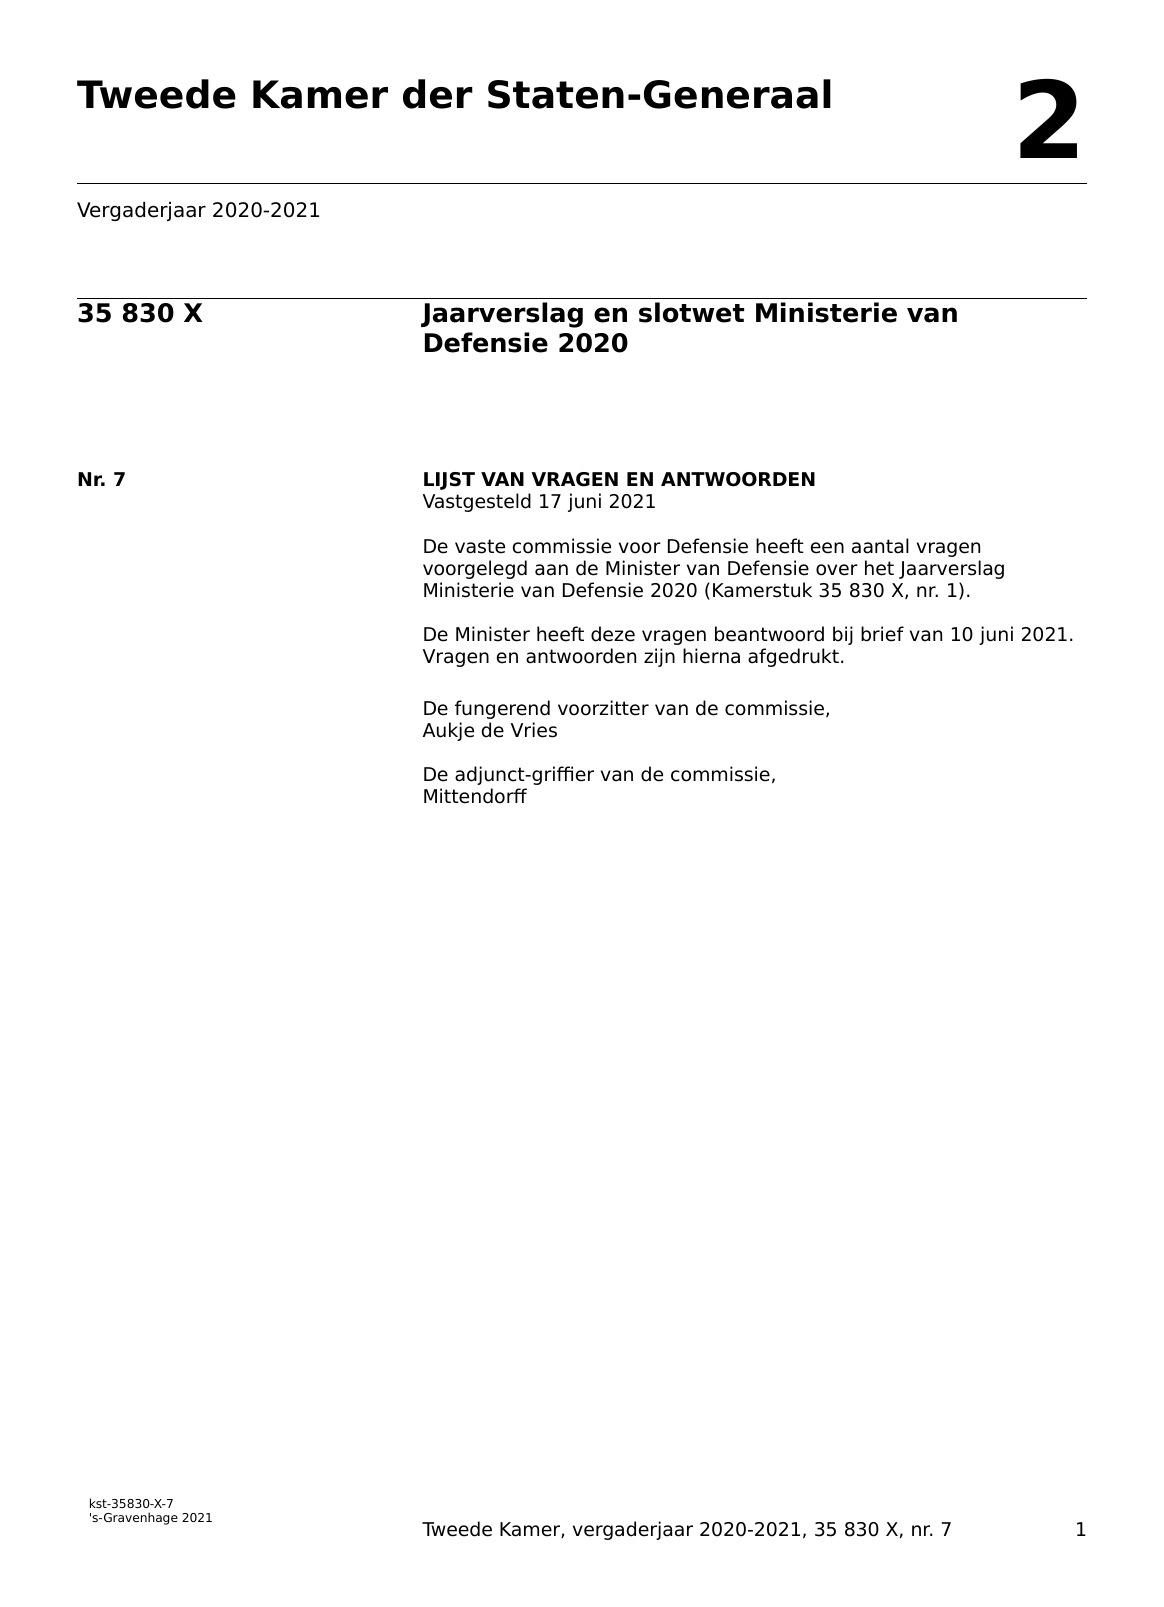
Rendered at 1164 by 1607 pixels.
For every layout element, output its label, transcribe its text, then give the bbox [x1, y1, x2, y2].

subtitle Nr. 7 LIJST VAN VRAGEN EN ANTWOORDEN [77, 469, 1087, 491]
text 's-Gravenhage 2021 [88, 1511, 323, 1525]
text De vaste commissie voor Defensie heeft een aantal vragen voorgelegd aan de Minister van Defensie over het Jaarverslag Ministerie van Defensie 2020 (Kamerstuk 35 830 X, nr. 1). [422, 536, 1087, 601]
text De adjunct-griffier van de commissie, Mittendorff [422, 764, 1087, 808]
table_header Tweede Kamer der Staten-Generaal [77, 59, 886, 183]
text De Minister heeft deze vragen beantwoord bij brief van 10 juni 2021. Vragen en antwoorden zijn hierna afgedrukt. [422, 624, 1087, 668]
text De fungerend voorzitter van de commissie, Aukje de Vries [422, 698, 1087, 742]
table_cell Vergaderjaar 2020-2021 [77, 184, 1087, 298]
text kst-35830-X-7 [88, 1497, 323, 1511]
subtitle 35 830 X Jaarverslag en slotwet Ministerie van Defensie 2020 [77, 299, 1087, 358]
table_header 2 [886, 59, 1087, 183]
text Vastgesteld 17 juni 2021 [422, 491, 1087, 513]
